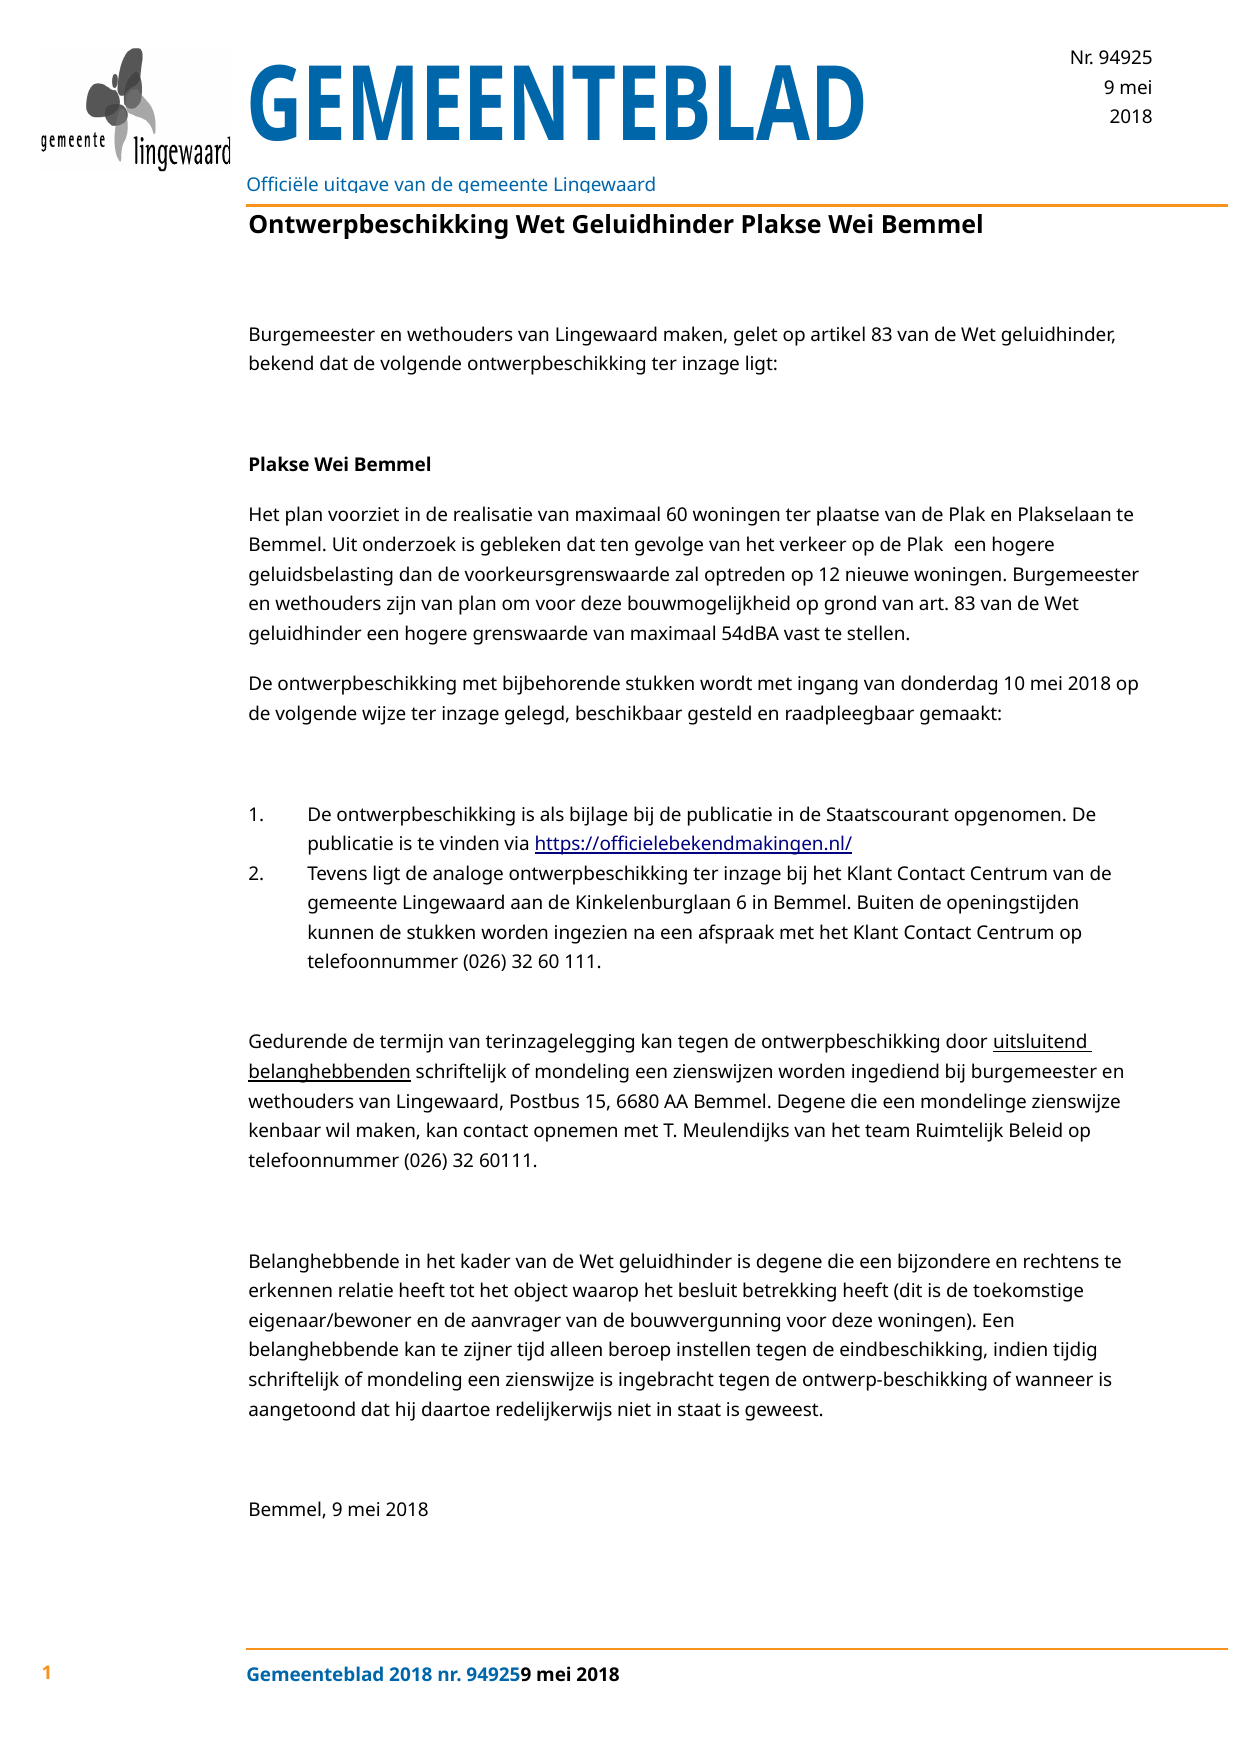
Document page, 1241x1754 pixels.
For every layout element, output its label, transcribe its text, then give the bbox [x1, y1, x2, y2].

list Tevens ligt de analoge ontwerpbeschikking ter inzage bij het Klant Contact Centrum van de gemeente Lingewaard aan de Kinkelenburglaan 6 in Bemmel. Buiten de openingstijden kunnen de stukken worden ingezien na een afspraak met het Klant Contact Centrum op telefoonnummer (026) 32 60 111. [248, 860, 1152, 974]
text Gedurende de termijn van terinzagelegging kan tegen de ontwerpbeschikking door uitsluitend belanghebbenden schriftelijk of mondeling een zienswijzen worden ingediend bij burgemeester en wethouders van Lingewaard, Postbus 15, 6680 AA Bemmel. Degene die een mondelinge zienswijze kenbaar wil maken, kan contact opnemen met T. Meulendijks van het team Ruimtelijk Beleid op telefoonnummer (026) 32 60111. [248, 1029, 1152, 1173]
text Belanghebbende in het kader van de Wet geluidhinder is degene die een bijzondere en rechtens te erkennen relatie heeft tot het object waarop het besluit betrekking heeft (dit is de toekomstige eigenaar/bewoner en de aanvrager van de bouwvergunning voor deze woningen). Een belanghebbende kan te zijner tijd alleen beroep instellen tegen de eindbeschikking, indien tijdig schriftelijk of mondeling een zienswijze is ingebracht tegen de ontwerp-beschikking of wanneer is aangetoond dat hij daartoe redelijkerwijs niet in staat is geweest. [248, 1248, 1152, 1421]
text Bemmel, 9 mei 2018 [248, 1497, 1152, 1522]
text Het plan voorziet in de realisatie van maximaal 60 woningen ter plaatse van de Plak en Plakselaan te Bemmel. Uit onderzoek is gebleken dat ten gevolge van het verkeer op de Plak een hogere geluidsbelasting dan de voorkeursgrenswaarde zal optreden op 12 nieuwe woningen. Burgemeester en wethouders zijn van plan om voor deze bouwmogelijkheid op grond van art. 83 van de Wet geluidhinder een hogere grenswaarde van maximaal 54dBA vast te stellen. [248, 502, 1152, 646]
list De ontwerpbeschikking is als bijlage bij de publicatie in de Staatscourant opgenomen. De publicatie is te vinden via https://officielebekendmakingen.nl/ [248, 801, 1152, 856]
text Burgemeester en wethouders van Lingewaard maken, gelet op artikel 83 van de Wet geluidhinder, bekend dat de volgende ontwerpbeschikking ter inzage ligt: [248, 321, 1152, 376]
picture [41, 47, 231, 172]
text De ontwerpbeschikking met bijbehorende stukken wordt met ingang van donderdag 10 mei 2018 op de volgende wijze ter inzage gelegd, beschikbaar gesteld en raadpleegbaar gemaakt: [248, 670, 1152, 726]
text Plakse Wei Bemmel [248, 451, 1152, 477]
text Ontwerpbeschikking Wet Geluidhinder Plakse Wei Bemmel [248, 207, 1152, 241]
